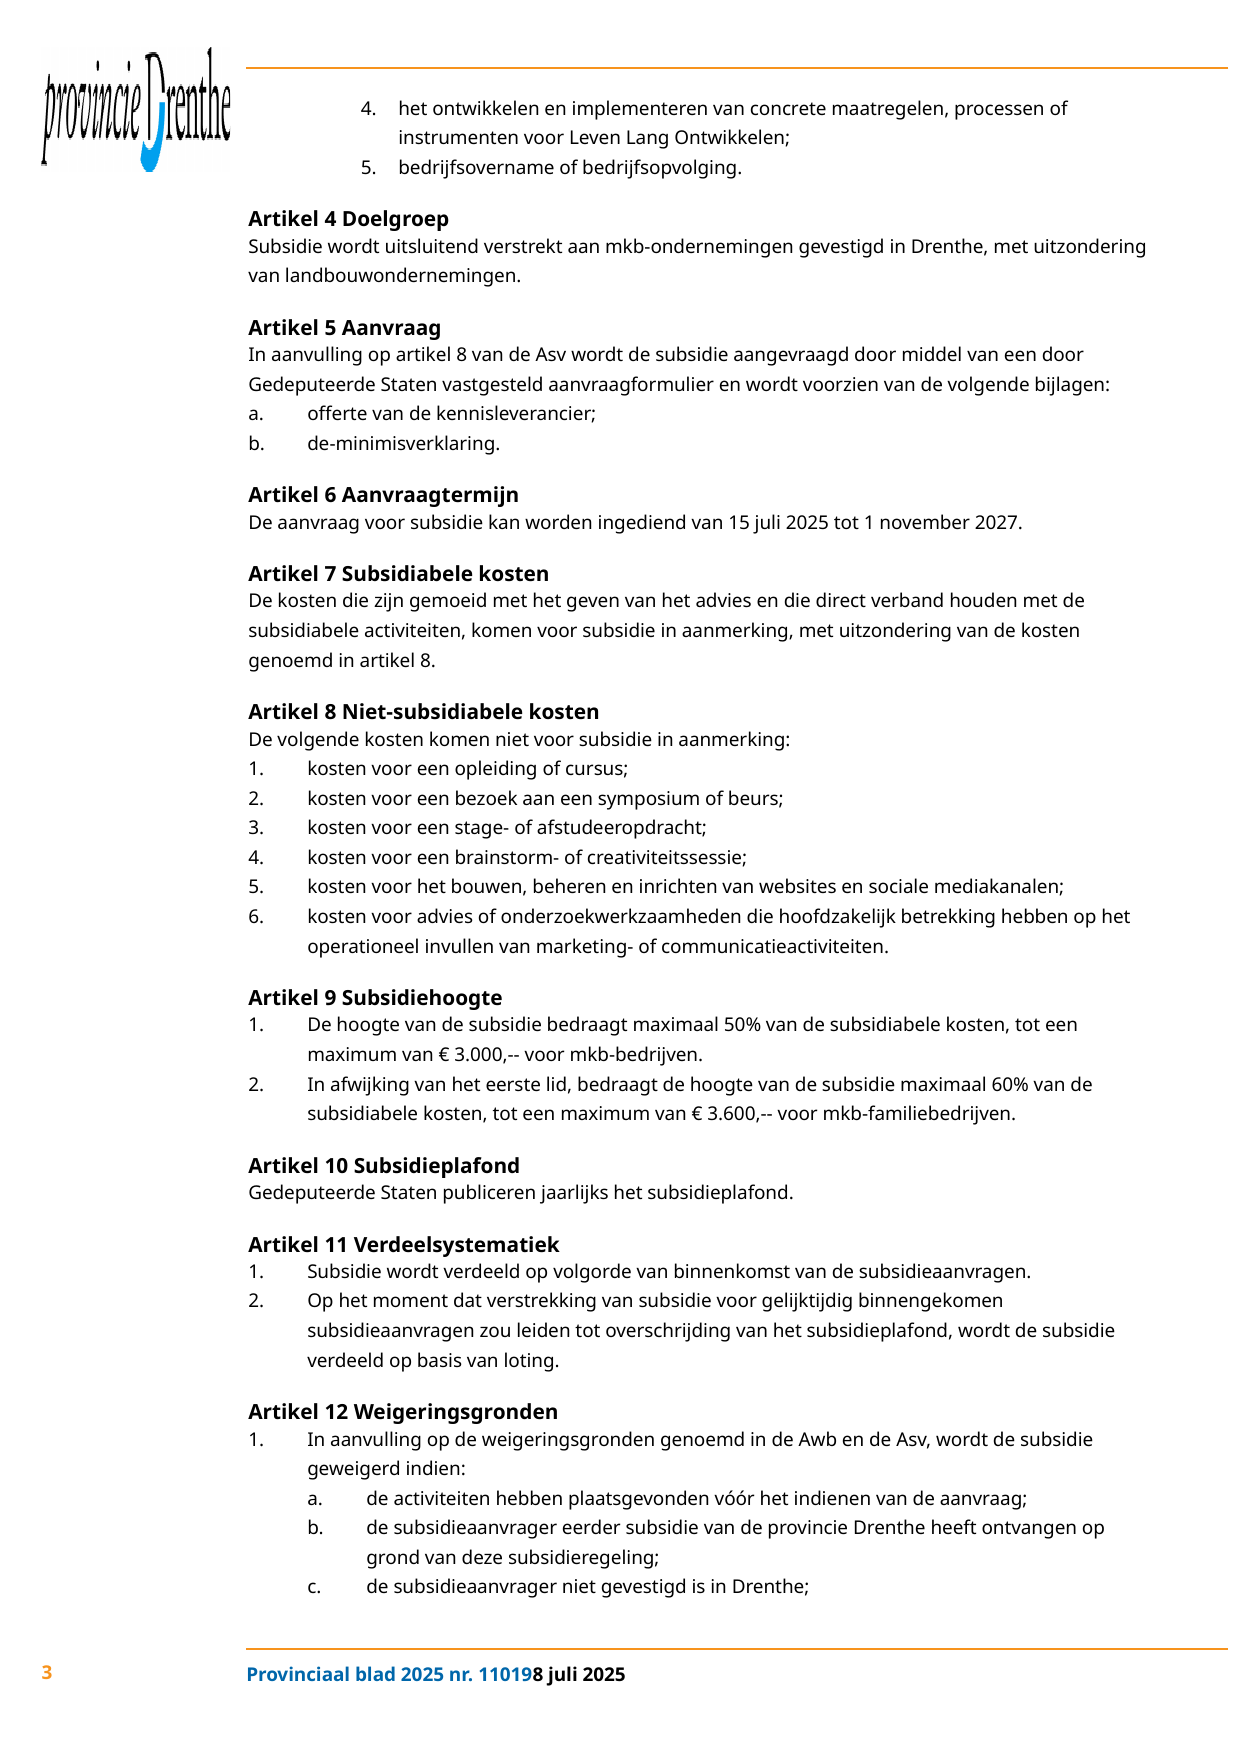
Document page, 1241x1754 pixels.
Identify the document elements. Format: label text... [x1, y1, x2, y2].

list de-minimisverklaring. [248, 430, 1152, 456]
list kosten voor het bouwen, beheren en inrichten van websites en sociale mediakanalen; [248, 874, 1152, 899]
text De kosten die zijn gemoeid met het geven van het advies en die direct verband houden met de subsidiabele activiteiten, komen voor subsidie in aanmerking, met uitzondering van de kosten genoemd in artikel 8. [248, 588, 1152, 673]
text De aanvraag voor subsidie kan worden ingediend van 15 juli 2025 tot 1 november 2027. [248, 509, 1152, 534]
list kosten voor een stage- of afstudeeropdracht; [248, 814, 1152, 840]
list bedrijfsovername of bedrijfsopvolging. [361, 154, 1152, 180]
text Artikel 11 Verdeelsystematiek [248, 1230, 1152, 1258]
list kosten voor advies of onderzoekwerkzaamheden die hoofdzakelijk betrekking hebben op het operationeel invullen van marketing- of communicatieactiviteiten. [248, 903, 1152, 958]
list In aanvulling op de weigeringsgronden genoemd in de Awb en de Asv, wordt de subsidie geweigerd indien: [248, 1426, 1152, 1481]
list kosten voor een bezoek aan een symposium of beurs; [248, 785, 1152, 811]
text De volgende kosten komen niet voor subsidie in aanmerking: [248, 726, 1152, 751]
list de activiteiten hebben plaatsgevonden vóór het indienen van de aanvraag; [307, 1485, 1152, 1511]
picture [41, 47, 231, 172]
text Subsidie wordt uitsluitend verstrekt aan mkb-ondernemingen gevestigd in Drenthe, met uitzondering van landbouwondernemingen. [248, 233, 1152, 288]
list offerte van de kennisleverancier; [248, 400, 1152, 426]
list de subsidieaanvrager eerder subsidie van de provincie Drenthe heeft ontvangen op grond van deze subsidieregeling; [307, 1514, 1152, 1570]
text Gedeputeerde Staten publiceren jaarlijks het subsidieplafond. [248, 1179, 1152, 1205]
list De hoogte van de subsidie bedraagt maximaal 50% van de subsidiabele kosten, tot een maximum van € 3.000,-- voor mkb-bedrijven. [248, 1012, 1152, 1067]
text Artikel 10 Subsidieplafond [248, 1151, 1152, 1179]
text Artikel 4 Doelgroep [248, 204, 1152, 233]
list Op het moment dat verstrekking van subsidie voor gelijktijdig binnengekomen subsidieaanvragen zou leiden tot overschrijding van het subsidieplafond, wordt de subsidie verdeeld op basis van loting. [248, 1288, 1152, 1373]
text Artikel 12 Weigeringsgronden [248, 1397, 1152, 1426]
text In aanvulling op artikel 8 van de Asv wordt de subsidie aangevraagd door middel van een door Gedeputeerde Staten vastgesteld aanvraagformulier en wordt voorzien van de volgende bijlagen: [248, 341, 1152, 397]
text Artikel 6 Aanvraagtermijn [248, 480, 1152, 509]
list de subsidieaanvrager niet gevestigd is in Drenthe; [307, 1574, 1152, 1599]
text Artikel 5 Aanvraag [248, 313, 1152, 341]
text Artikel 9 Subsidiehoogte [248, 983, 1152, 1012]
list het ontwikkelen en implementeren van concrete maatregelen, processen of instrumenten voor Leven Lang Ontwikkelen; [361, 95, 1152, 150]
list kosten voor een brainstorm- of creativiteitssessie; [248, 844, 1152, 870]
text Artikel 7 Subsidiabele kosten [248, 559, 1152, 588]
list Subsidie wordt verdeeld op volgorde van binnenkomst van de subsidieaanvragen. [248, 1258, 1152, 1284]
text Artikel 8 Niet-subsidiabele kosten [248, 697, 1152, 726]
list kosten voor een opleiding of cursus; [248, 755, 1152, 781]
list In afwijking van het eerste lid, bedraagt de hoogte van de subsidie maximaal 60% van de subsidiabele kosten, tot een maximum van € 3.600,-- voor mkb-familiebedrijven. [248, 1071, 1152, 1126]
